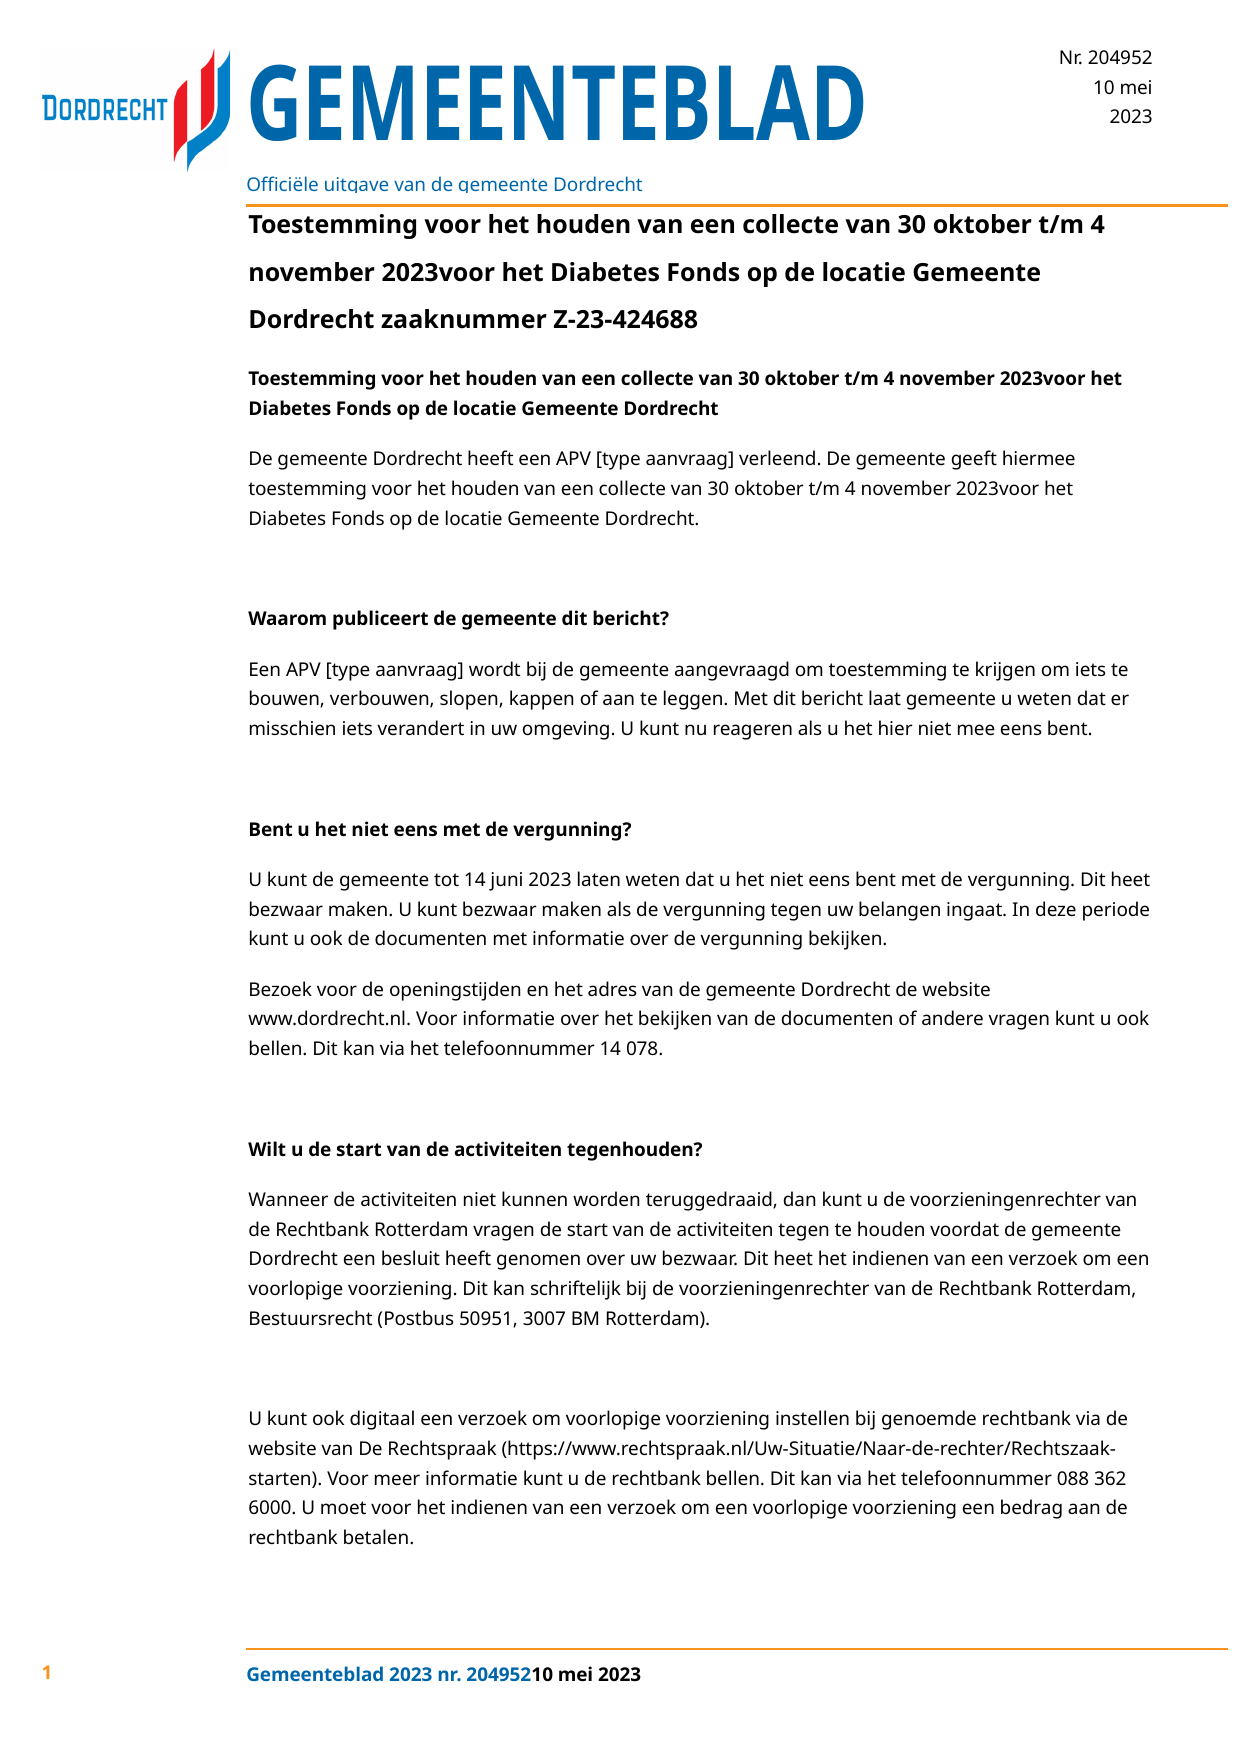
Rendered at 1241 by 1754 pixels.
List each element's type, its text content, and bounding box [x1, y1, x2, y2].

text Wanneer de activiteiten niet kunnen worden teruggedraaid, dan kunt u de voorzieningenrechter van de Rechtbank Rotterdam vragen de start van de activiteiten tegen te houden voordat de gemeente Dordrecht een besluit heeft genomen over uw bezwaar. Dit heet het indienen van een verzoek om een voorlopige voorziening. Dit kan schriftelijk bij de voorzieningenrechter van de Rechtbank Rotterdam, Bestuursrecht (Postbus 50951, 3007 BM Rotterdam). [248, 1186, 1152, 1330]
text Bezoek voor de openingstijden en het adres van de gemeente Dordrecht de website www.dordrecht.nl. Voor informatie over het bekijken van de documenten of andere vragen kunt u ook bellen. Dit kan via het telefoonnummer 14 078. [248, 976, 1152, 1061]
text Wilt u de start van de activiteiten tegenhouden? [248, 1136, 1152, 1162]
picture [41, 47, 231, 172]
text U kunt ook digitaal een verzoek om voorlopige voorziening instellen bij genoemde rechtbank via de website van De Rechtspraak (https://www.rechtspraak.nl/Uw-Situatie/Naar-de-rechter/Rechtszaak-starten). Voor meer informatie kunt u de rechtbank bellen. Dit kan via het telefoonnummer 088 362 6000. U moet voor het indienen van een verzoek om een voorlopige voorziening een bedrag aan de rechtbank betalen. [248, 1406, 1152, 1549]
text U kunt de gemeente tot 14 juni 2023 laten weten dat u het niet eens bent met de vergunning. Dit heet bezwaar maken. U kunt bezwaar maken als de vergunning tegen uw belangen ingaat. In deze periode kunt u ook de documenten met informatie over de vergunning bekijken. [248, 866, 1152, 951]
text Waarom publiceert de gemeente dit bericht? [248, 606, 1152, 631]
text Toestemming voor het houden van een collecte van 30 oktober t/m 4 november 2023voor het Diabetes Fonds op de locatie Gemeente Dordrecht zaaknummer Z-23-424688 [248, 207, 1152, 336]
text De gemeente Dordrecht heeft een APV [type aanvraag] verleend. De gemeente geeft hiermee toestemming voor het houden van een collecte van 30 oktober t/m 4 november 2023voor het Diabetes Fonds op de locatie Gemeente Dordrecht. [248, 446, 1152, 530]
text Toestemming voor het houden van een collecte van 30 oktober t/m 4 november 2023voor het Diabetes Fonds op de locatie Gemeente Dordrecht [248, 366, 1152, 421]
text Een APV [type aanvraag] wordt bij de gemeente aangevraagd om toestemming te krijgen om iets te bouwen, verbouwen, slopen, kappen of aan te leggen. Met dit bericht laat gemeente u weten dat er misschien iets verandert in uw omgeving. U kunt nu reageren als u het hier niet mee eens bent. [248, 656, 1152, 741]
text Bent u het niet eens met de vergunning? [248, 816, 1152, 842]
